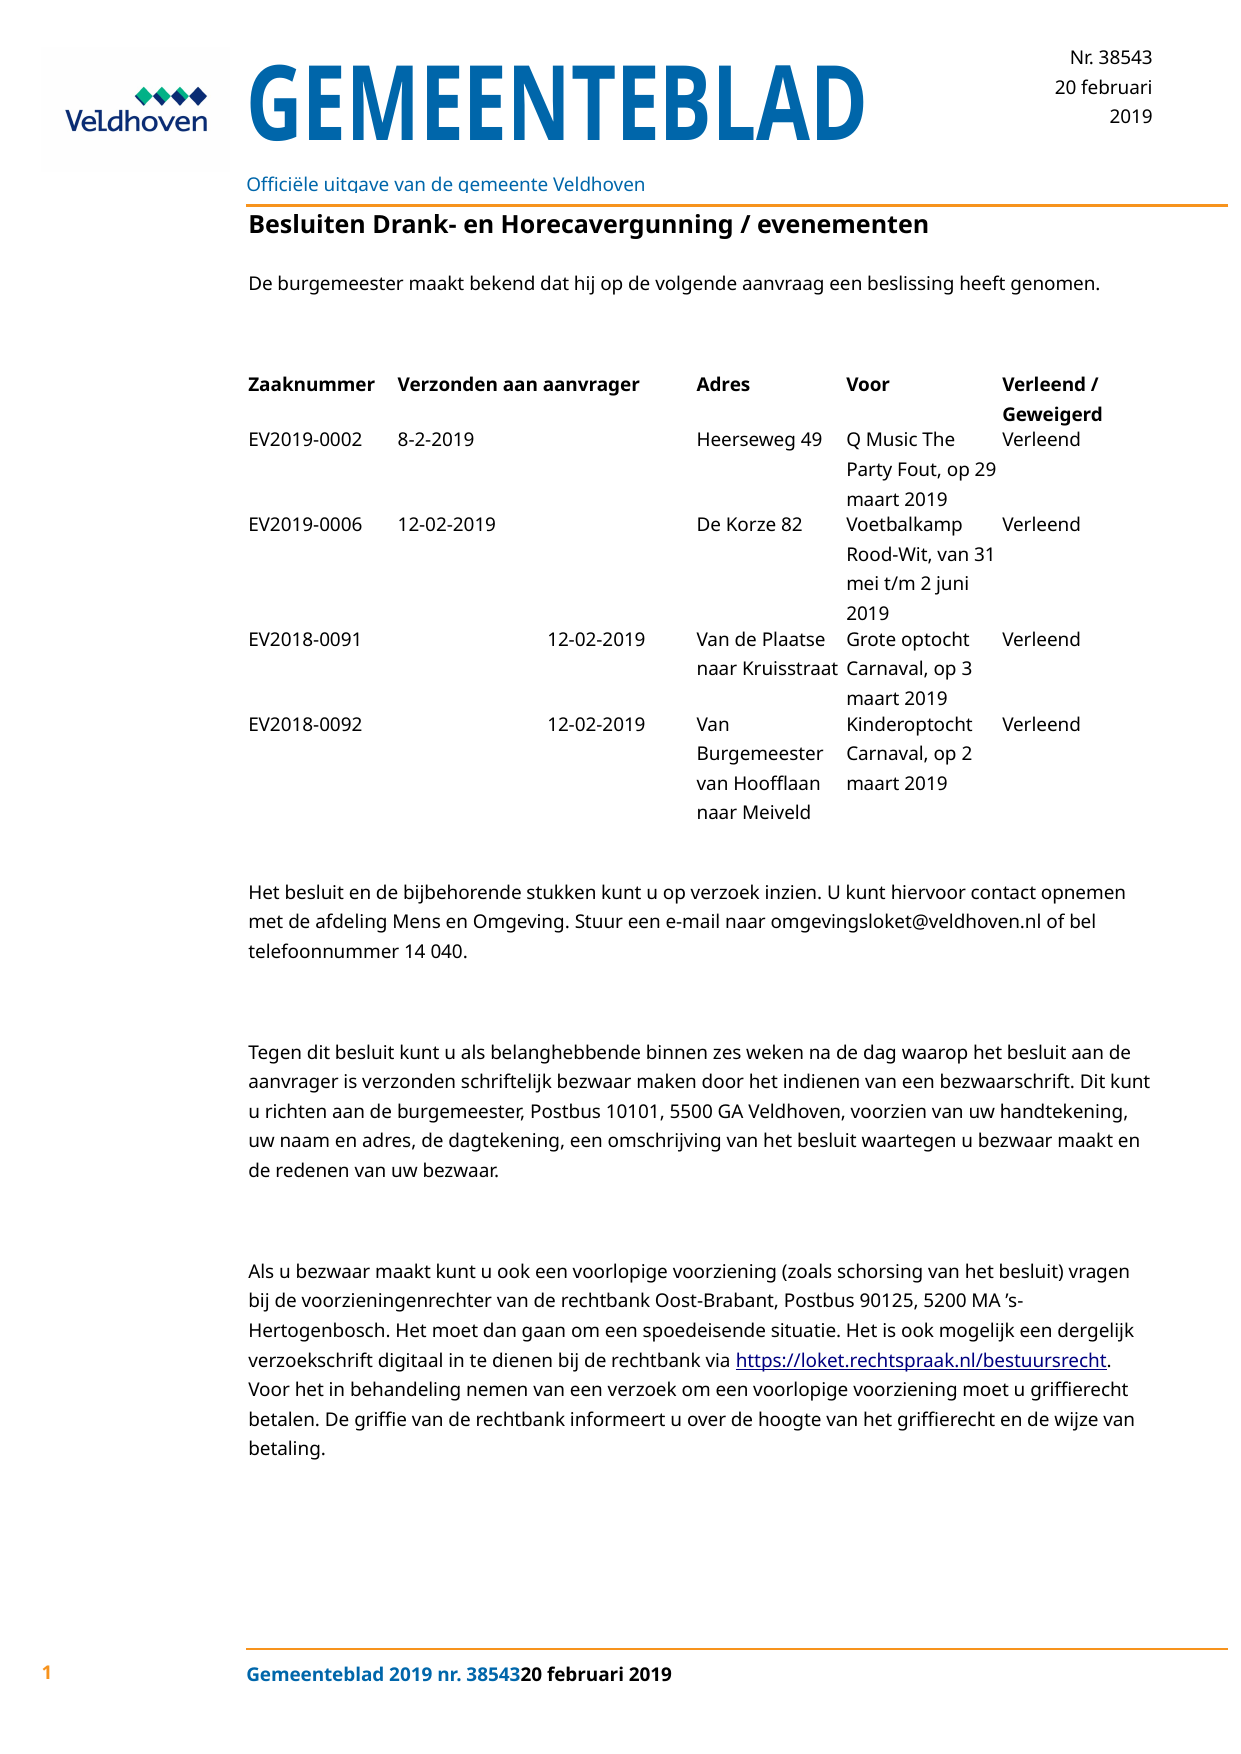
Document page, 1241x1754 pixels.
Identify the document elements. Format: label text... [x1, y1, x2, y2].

text Het besluit en de bijbehorende stukken kunt u op verzoek inzien. U kunt hiervoor contact opnemen met de afdeling Mens en Omgeving. Stuur een e-mail naar omgevingsloket@veldhoven.nl of bel telefoonnummer 14 040. [248, 879, 1152, 964]
table_cell EV2019-0006 [248, 511, 397, 626]
table_cell Kinderoptocht Carnaval, op 2 maart 2019 [846, 711, 1002, 825]
table_header Verleend / Geweigerd [1002, 371, 1152, 427]
table_cell EV2019-0002 [248, 427, 397, 511]
table_cell De Korze 82 [696, 511, 846, 626]
table_cell Van Burgemeester van Hoofflaan naar Meiveld [696, 711, 846, 825]
text Als u bezwaar maakt kunt u ook een voorlopige voorziening (zoals schorsing van het besluit) vragen bij de voorzieningenrechter van de rechtbank Oost-Brabant, Postbus 90125, 5200 MA ’s-Hertogenbosch. Het moet dan gaan om een spoedeisende situatie. Het is ook mogelijk een dergelijk verzoekschrift digitaal in te dienen bij de rechtbank via https://loket.rechtspraak.nl/bestuursrecht. Voor het in behandeling nemen van een verzoek om een voorlopige voorziening moet u griffierecht betalen. De griffie van de rechtbank informeert u over de hoogte van het griffierecht en de wijze van betaling. [248, 1258, 1152, 1461]
table_cell 12-02-2019 [398, 511, 696, 626]
table_header Adres [696, 371, 846, 427]
table_header Verzonden aan aanvrager [398, 371, 696, 427]
picture [41, 47, 231, 172]
table_header Zaaknummer [248, 371, 397, 427]
table_cell Verleend [1002, 626, 1152, 711]
table_cell EV2018-0091 [248, 626, 547, 711]
table_cell Verleend [1002, 427, 1152, 511]
text Besluiten Drank- en Horecavergunning / evenementen [248, 207, 1152, 241]
table_cell Heerseweg 49 [696, 427, 846, 511]
table_cell Verleend [1002, 711, 1152, 825]
table_cell EV2018-0092 [248, 711, 547, 825]
text De burgemeester maakt bekend dat hij op de volgende aanvraag een beslissing heeft genomen. [248, 270, 1152, 296]
table_cell 12-02-2019 [547, 711, 696, 825]
table_cell 8-2-2019 [398, 427, 696, 511]
table_cell Voetbalkamp Rood-Wit, van 31 mei t/m 2 juni 2019 [846, 511, 1002, 626]
table_cell Verleend [1002, 511, 1152, 626]
table_cell 12-02-2019 [547, 626, 696, 711]
table_cell Van de Plaatse naar Kruisstraat [696, 626, 846, 711]
table_cell Q Music The Party Fout, op 29 maart 2019 [846, 427, 1002, 511]
table_cell Grote optocht Carnaval, op 3 maart 2019 [846, 626, 1002, 711]
text Tegen dit besluit kunt u als belanghebbende binnen zes weken na de dag waarop het besluit aan de aanvrager is verzonden schriftelijk bezwaar maken door het indienen van een bezwaarschrift. Dit kunt u richten aan de burgemeester, Postbus 10101, 5500 GA Veldhoven, voorzien van uw handtekening, uw naam en adres, de dagtekening, een omschrijving van het besluit waartegen u bezwaar maakt en de redenen van uw bezwaar. [248, 1039, 1152, 1183]
table_header Voor [846, 371, 1002, 427]
